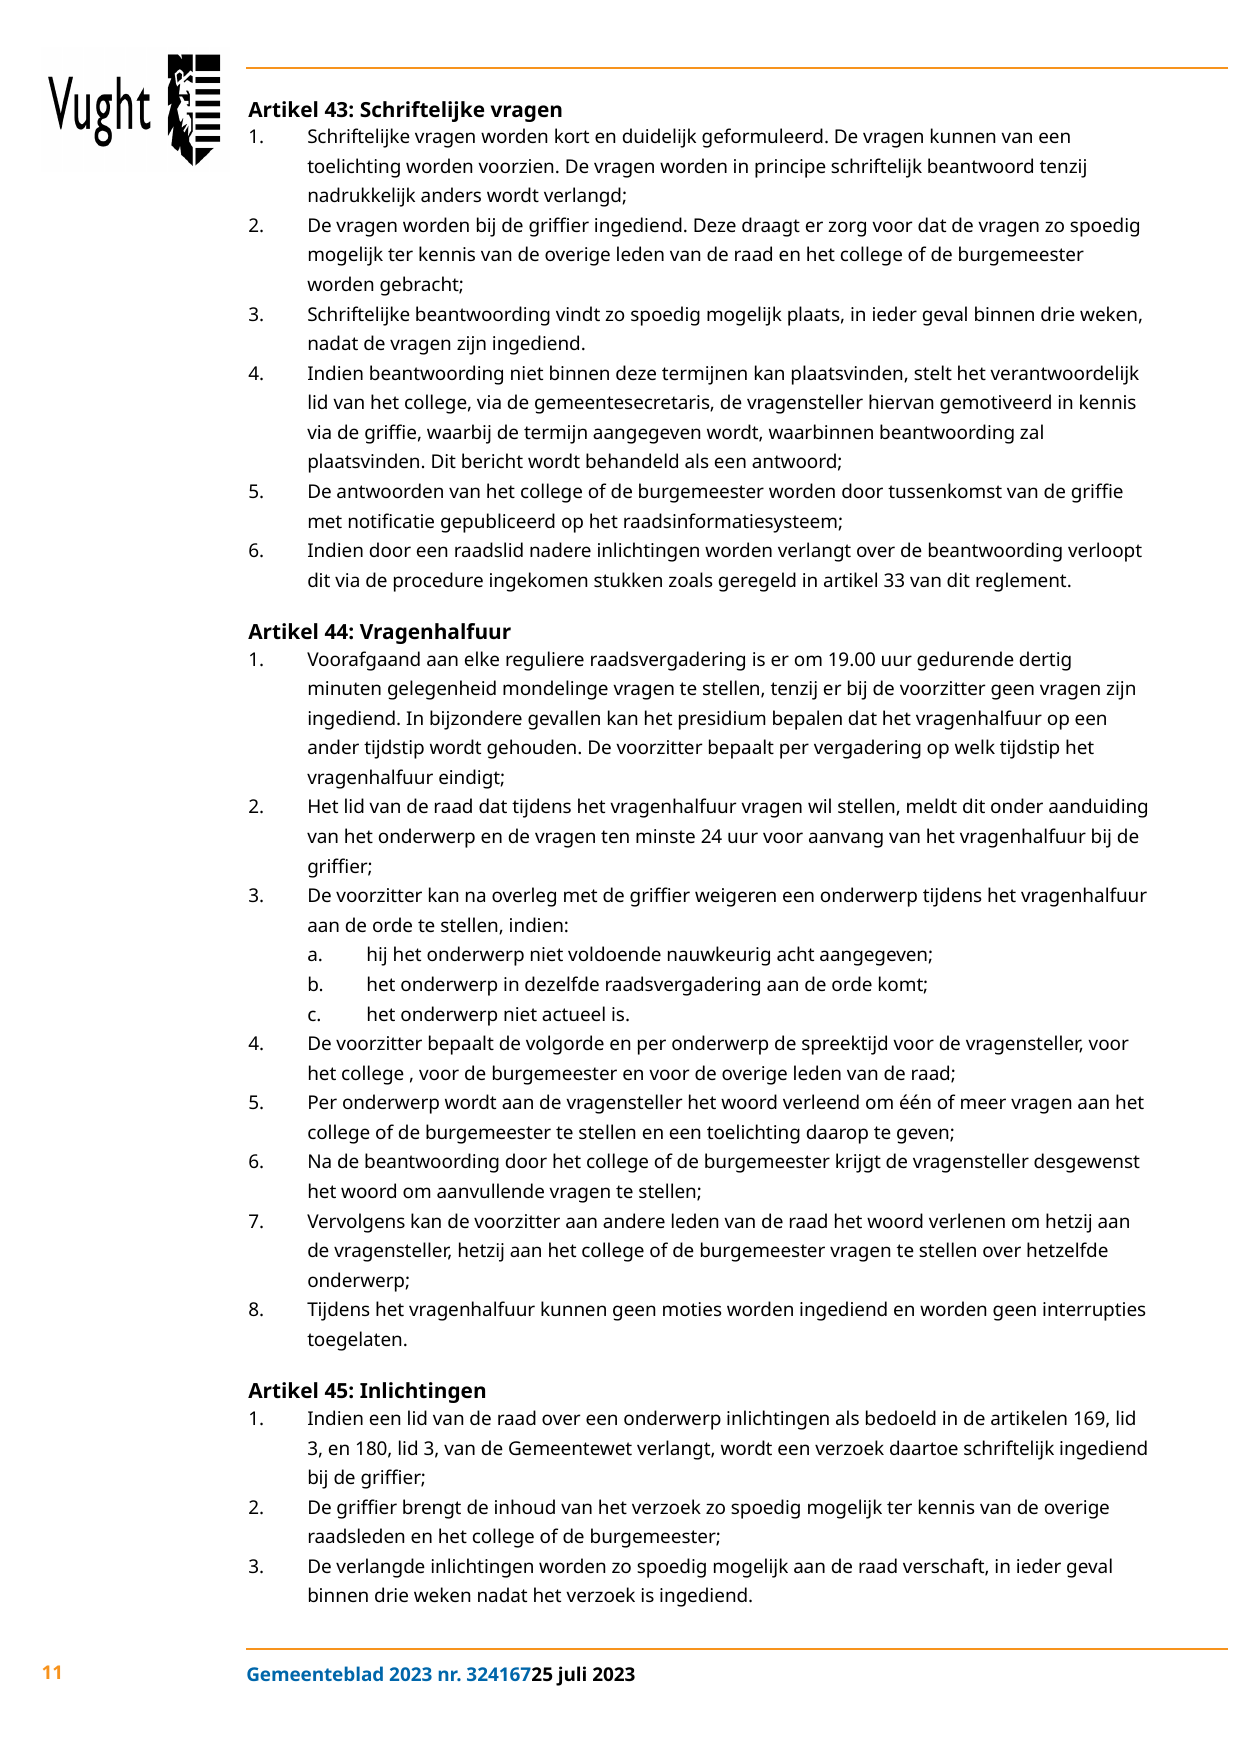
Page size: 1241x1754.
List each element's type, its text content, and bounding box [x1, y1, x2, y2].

list Per onderwerp wordt aan de vragensteller het woord verleend om één of meer vragen aan het college of de burgemeester te stellen en een toelichting daarop te geven; [248, 1089, 1152, 1145]
list Schriftelijke vragen worden kort en duidelijk geformuleerd. De vragen kunnen van een toelichting worden voorzien. De vragen worden in principe schriftelijk beantwoord tenzij nadrukkelijk anders wordt verlangd; [248, 123, 1152, 208]
list Het lid van de raad dat tijdens het vragenhalfuur vragen wil stellen, meldt dit onder aanduiding van het onderwerp en de vragen ten minste 24 uur voor aanvang van het vragenhalfuur bij de griffier; [248, 794, 1152, 879]
list het onderwerp in dezelfde raadsvergadering aan de orde komt; [307, 971, 1152, 997]
list De voorzitter bepaalt de volgorde en per onderwerp de spreektijd voor de vragensteller, voor het college , voor de burgemeester en voor de overige leden van de raad; [248, 1030, 1152, 1086]
picture [41, 47, 231, 172]
list De vragen worden bij de griffier ingediend. Deze draagt er zorg voor dat de vragen zo spoedig mogelijk ter kennis van de overige leden van de raad en het college of de burgemeester worden gebracht; [248, 212, 1152, 297]
list het onderwerp niet actueel is. [307, 1001, 1152, 1027]
text Artikel 43: Schriftelijke vragen [248, 95, 1152, 123]
list hij het onderwerp niet voldoende nauwkeurig acht aangegeven; [307, 942, 1152, 967]
list Schriftelijke beantwoording vindt zo spoedig mogelijk plaats, in ieder geval binnen drie weken, nadat de vragen zijn ingediend. [248, 301, 1152, 356]
list De voorzitter kan na overleg met de griffier weigeren een onderwerp tijdens het vragenhalfuur aan de orde te stellen, indien: [248, 882, 1152, 938]
list Na de beantwoording door het college of de burgemeester krijgt de vragensteller desgewenst het woord om aanvullende vragen te stellen; [248, 1149, 1152, 1204]
list De griffier brengt de inhoud van het verzoek zo spoedig mogelijk ter kennis van de overige raadsleden en het college of de burgemeester; [248, 1494, 1152, 1549]
list De antwoorden van het college of de burgemeester worden door tussenkomst van de griffie met notificatie gepubliceerd op het raadsinformatiesysteem; [248, 478, 1152, 533]
list Voorafgaand aan elke reguliere raadsvergadering is er om 19.00 uur gedurende dertig minuten gelegenheid mondelinge vragen te stellen, tenzij er bij de voorzitter geen vragen zijn ingediend. In bijzondere gevallen kan het presidium bepalen dat het vragenhalfuur op een ander tijdstip wordt gehouden. De voorzitter bepaalt per vergadering op welk tijdstip het vragenhalfuur eindigt; [248, 646, 1152, 790]
list Indien een lid van de raad over een onderwerp inlichtingen als bedoeld in de artikelen 169, lid 3, en 180, lid 3, van de Gemeentewet verlangt, wordt een verzoek daartoe schriftelijk ingediend bij de griffier; [248, 1405, 1152, 1490]
text Artikel 45: Inlichtingen [248, 1377, 1152, 1405]
list De verlangde inlichtingen worden zo spoedig mogelijk aan de raad verschaft, in ieder geval binnen drie weken nadat het verzoek is ingediend. [248, 1553, 1152, 1608]
list Vervolgens kan de voorzitter aan andere leden van de raad het woord verlenen om hetzij aan de vragensteller, hetzij aan het college of de burgemeester vragen te stellen over hetzelfde onderwerp; [248, 1208, 1152, 1293]
list Indien door een raadslid nadere inlichtingen worden verlangt over de beantwoording verloopt dit via de procedure ingekomen stukken zoals geregeld in artikel 33 van dit reglement. [248, 537, 1152, 593]
text Artikel 44: Vragenhalfuur [248, 617, 1152, 646]
list Tijdens het vragenhalfuur kunnen geen moties worden ingediend en worden geen interrupties toegelaten. [248, 1297, 1152, 1352]
list Indien beantwoording niet binnen deze termijnen kan plaatsvinden, stelt het verantwoordelijk lid van het college, via de gemeentesecretaris, de vragensteller hiervan gemotiveerd in kennis via de griffie, waarbij de termijn aangegeven wordt, waarbinnen beantwoording zal plaatsvinden. Dit bericht wordt behandeld als een antwoord; [248, 360, 1152, 474]
